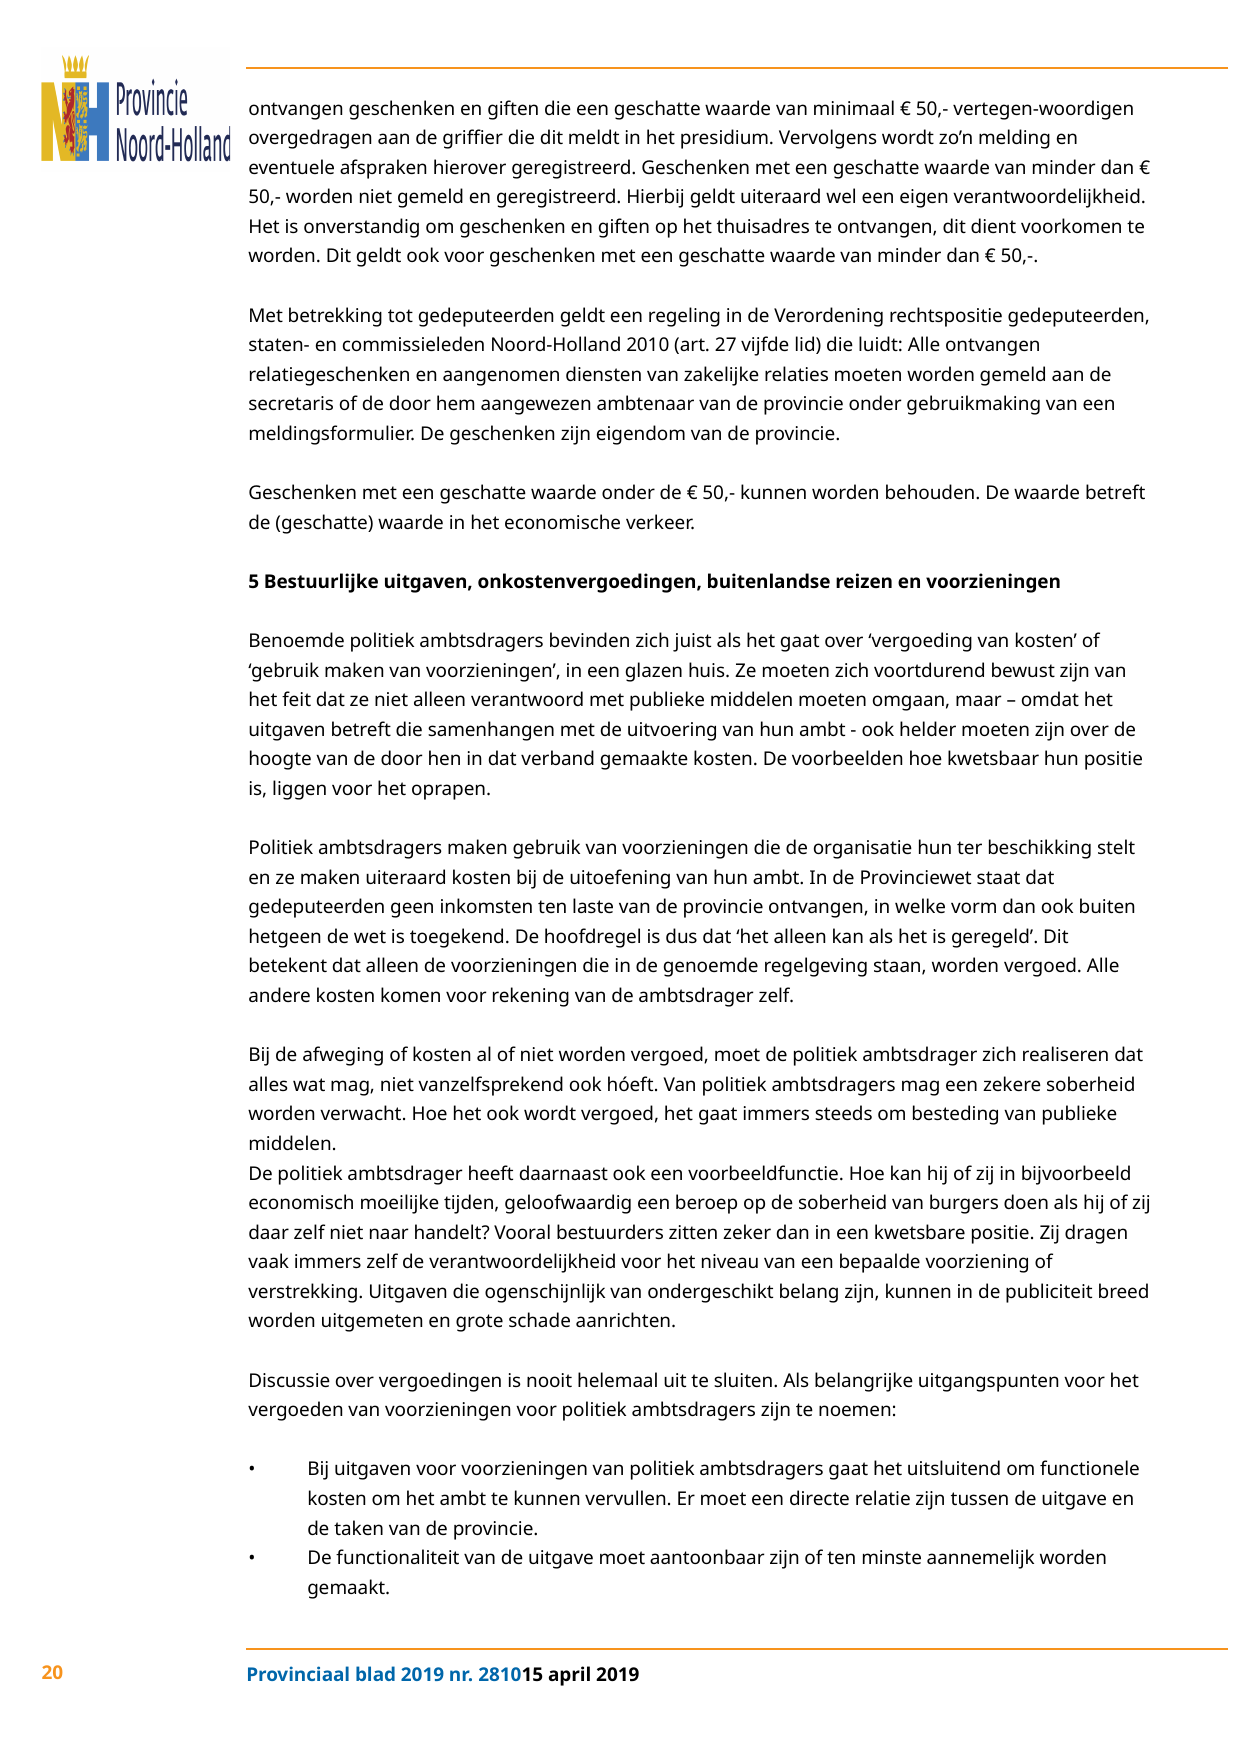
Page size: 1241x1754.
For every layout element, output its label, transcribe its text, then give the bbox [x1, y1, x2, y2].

text Benoemde politiek ambtsdragers bevinden zich juist als het gaat over ‘vergoeding van kosten’ of ‘gebruik maken van voorzieningen’, in een glazen huis. Ze moeten zich voortdurend bewust zijn van het feit dat ze niet alleen verantwoord met publieke middelen moeten omgaan, maar – omdat het uitgaven betreft die samenhangen met de uitvoering van hun ambt - ook helder moeten zijn over de hoogte van de door hen in dat verband gemaakte kosten. De voorbeelden hoe kwetsbaar hun positie is, liggen voor het oprapen. [248, 627, 1152, 801]
text Politiek ambtsdragers maken gebruik van voorzieningen die de organisatie hun ter beschikking stelt en ze maken uiteraard kosten bij de uitoefening van hun ambt. In de Provinciewet staat dat gedeputeerden geen inkomsten ten laste van de provincie ontvangen, in welke vorm dan ook buiten hetgeen de wet is toegekend. De hoofdregel is dus dat ‘het alleen kan als het is geregeld’. Dit betekent dat alleen de voorzieningen die in de genoemde regelgeving staan, worden vergoed. Alle andere kosten komen voor rekening van de ambtsdrager zelf. [248, 834, 1152, 1008]
picture [41, 47, 231, 172]
text ontvangen geschenken en giften die een geschatte waarde van minimaal € 50,- vertegen-woordigen overgedragen aan de griffier die dit meldt in het presidium. Vervolgens wordt zo’n melding en eventuele afspraken hierover geregistreerd. Geschenken met een geschatte waarde van minder dan € 50,- worden niet gemeld en geregistreerd. Hierbij geldt uiteraard wel een eigen verantwoordelijkheid. [248, 95, 1152, 209]
text Geschenken met een geschatte waarde onder de € 50,- kunnen worden behouden. De waarde betreft de (geschatte) waarde in het economische verkeer. [248, 479, 1152, 535]
list Bij uitgaven voor voorzieningen van politiek ambtsdragers gaat het uitsluitend om functionele kosten om het ambt te kunnen vervullen. Er moet een directe relatie zijn tussen de uitgave en de taken van de provincie. [248, 1456, 1152, 1541]
text De politiek ambtsdrager heeft daarnaast ook een voorbeeldfunctie. Hoe kan hij of zij in bijvoorbeeld economisch moeilijke tijden, geloofwaardig een beroep op de soberheid van burgers doen als hij of zij daar zelf niet naar handelt? Vooral bestuurders zitten zeker dan in een kwetsbare positie. Zij dragen vaak immers zelf de verantwoordelijkheid voor het niveau van een bepaalde voorziening of verstrekking. Uitgaven die ogenschijnlijk van ondergeschikt belang zijn, kunnen in de publiciteit breed worden uitgemeten en grote schade aanrichten. [248, 1160, 1152, 1333]
text Discussie over vergoedingen is nooit helemaal uit te sluiten. Als belangrijke uitgangspunten voor het vergoeden van voorzieningen voor politiek ambtsdragers zijn te noemen: [248, 1367, 1152, 1422]
text Het is onverstandig om geschenken en giften op het thuisadres te ontvangen, dit dient voorkomen te worden. Dit geldt ook voor geschenken met een geschatte waarde van minder dan € 50,-. [248, 213, 1152, 268]
text Met betrekking tot gedeputeerden geldt een regeling in de Verordening rechtspositie gedeputeerden, staten- en commissieleden Noord-Holland 2010 (art. 27 vijfde lid) die luidt: Alle ontvangen relatiegeschenken en aangenomen diensten van zakelijke relaties moeten worden gemeld aan de secretaris of de door hem aangewezen ambtenaar van de provincie onder gebruikmaking van een meldingsformulier. De geschenken zijn eigendom van de provincie. [248, 302, 1152, 446]
text Bij de afweging of kosten al of niet worden vergoed, moet de politiek ambtsdrager zich realiseren dat alles wat mag, niet vanzelfsprekend ook hóeft. Van politiek ambtsdragers mag een zekere soberheid worden verwacht. Hoe het ook wordt vergoed, het gaat immers steeds om besteding van publieke middelen. [248, 1041, 1152, 1156]
list De functionaliteit van de uitgave moet aantoonbaar zijn of ten minste aannemelijk worden gemaakt. [248, 1544, 1152, 1600]
text 5 Bestuurlijke uitgaven, onkostenvergoedingen, buitenlandse reizen en voorzieningen [248, 568, 1152, 594]
